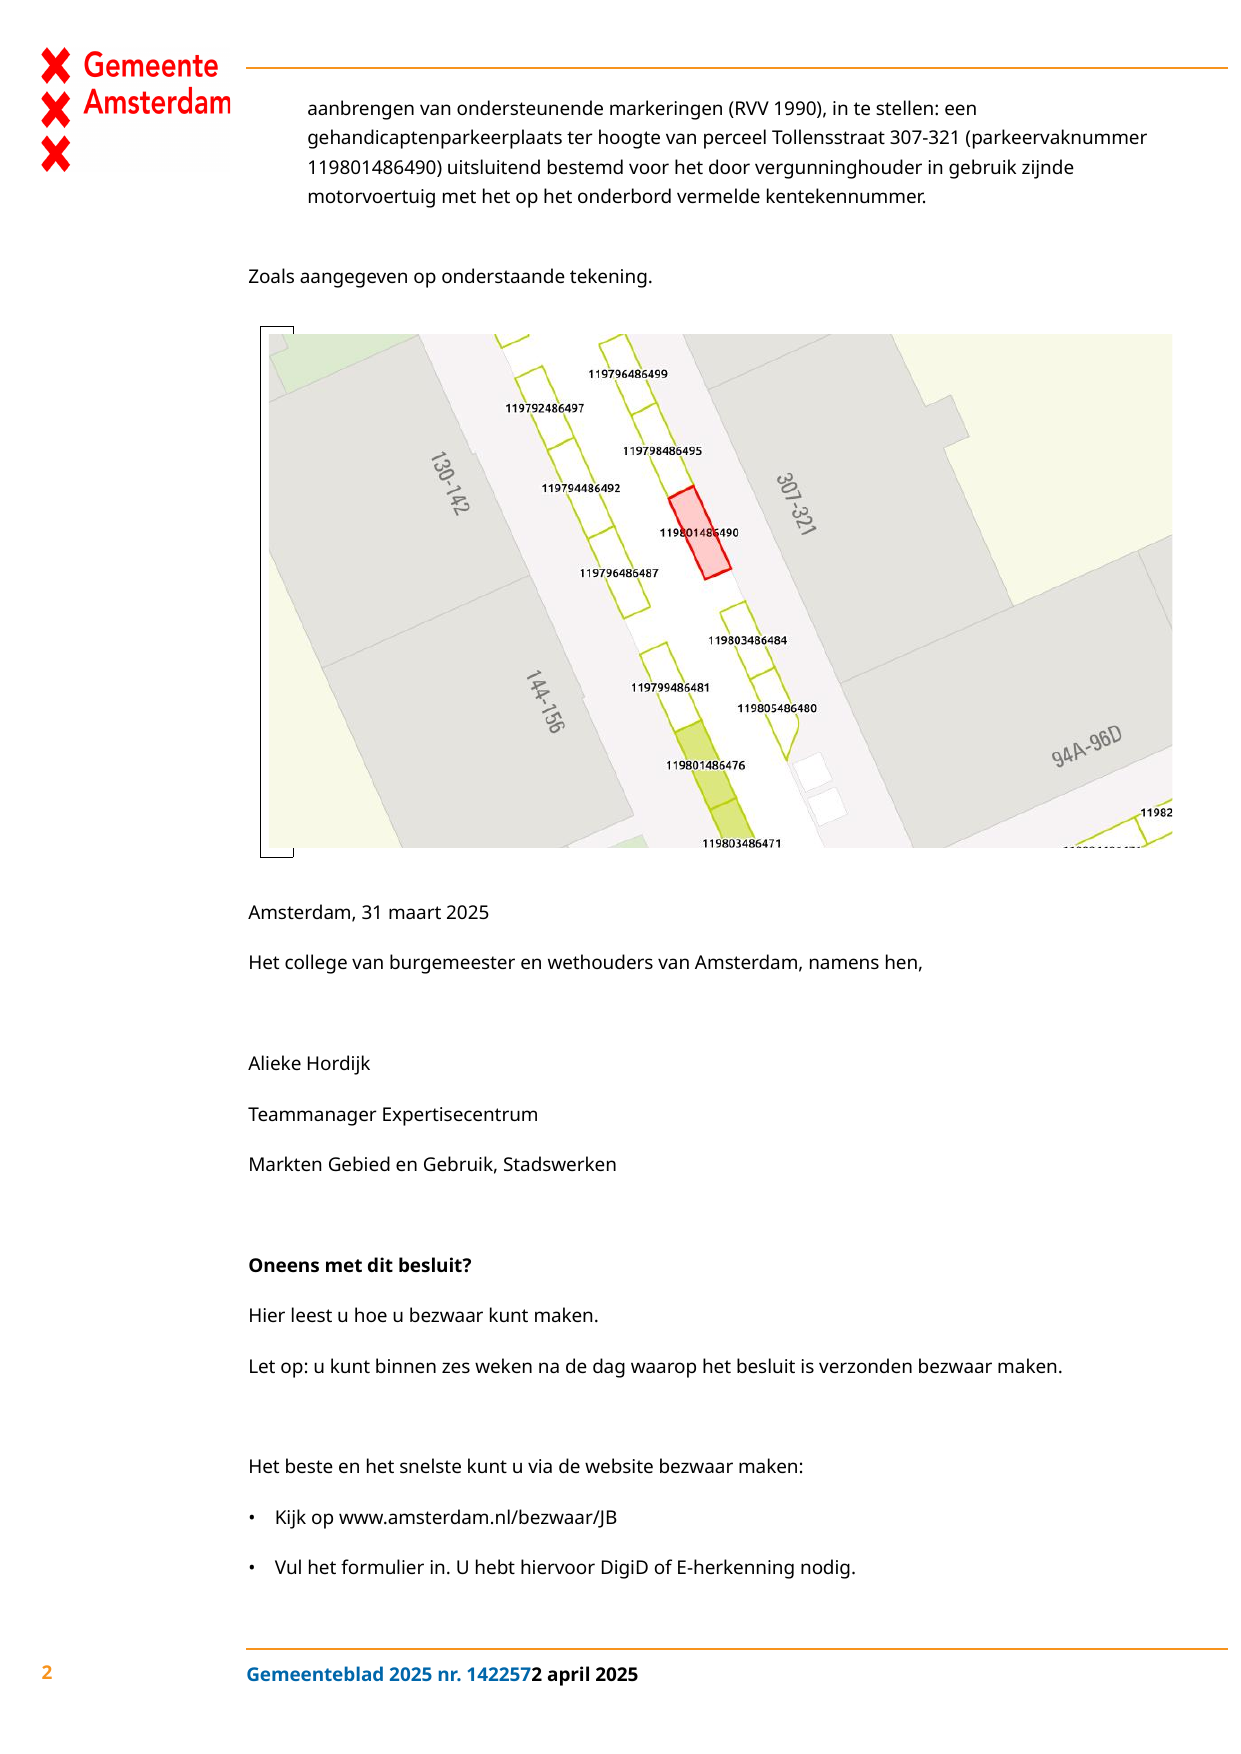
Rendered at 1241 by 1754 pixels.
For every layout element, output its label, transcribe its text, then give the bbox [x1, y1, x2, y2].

text Oneens met dit besluit? [248, 1252, 1152, 1278]
text Amsterdam, 31 maart 2025 [248, 899, 1152, 925]
picture [41, 47, 231, 172]
text Het beste en het snelste kunt u via de website bezwaar maken: [248, 1454, 1152, 1479]
text Let op: u kunt binnen zes weken na de dag waarop het besluit is verzonden bezwaar maken. [248, 1353, 1152, 1378]
text Alieke Hordijk [248, 1050, 1152, 1076]
text Markten Gebied en Gebruik, Stadswerken [248, 1151, 1152, 1177]
text Teammanager Expertisecentrum [248, 1101, 1152, 1126]
text • Vul het formulier in. U hebt hiervoor DigiD of E-herkenning nodig. [248, 1554, 1152, 1580]
picture [268, 334, 1173, 848]
text • Kijk op www.amsterdam.nl/bezwaar/JB [248, 1504, 1152, 1530]
text Hier leest u hoe u bezwaar kunt maken. [248, 1302, 1152, 1328]
text Het college van burgemeester en wethouders van Amsterdam, namens hen, [248, 949, 1152, 975]
text Zoals aangegeven op onderstaande tekening. [248, 263, 1152, 289]
list aanbrengen van ondersteunende markeringen (RVV 1990), in te stellen: een gehandicaptenparkeerplaats ter hoogte van perceel Tollensstraat 307-321 (parkeervaknummer 119801486490) uitsluitend bestemd voor het door vergunninghouder in gebruik zijnde motorvoertuig met het op het onderbord vermelde kentekennummer. [248, 95, 1152, 209]
